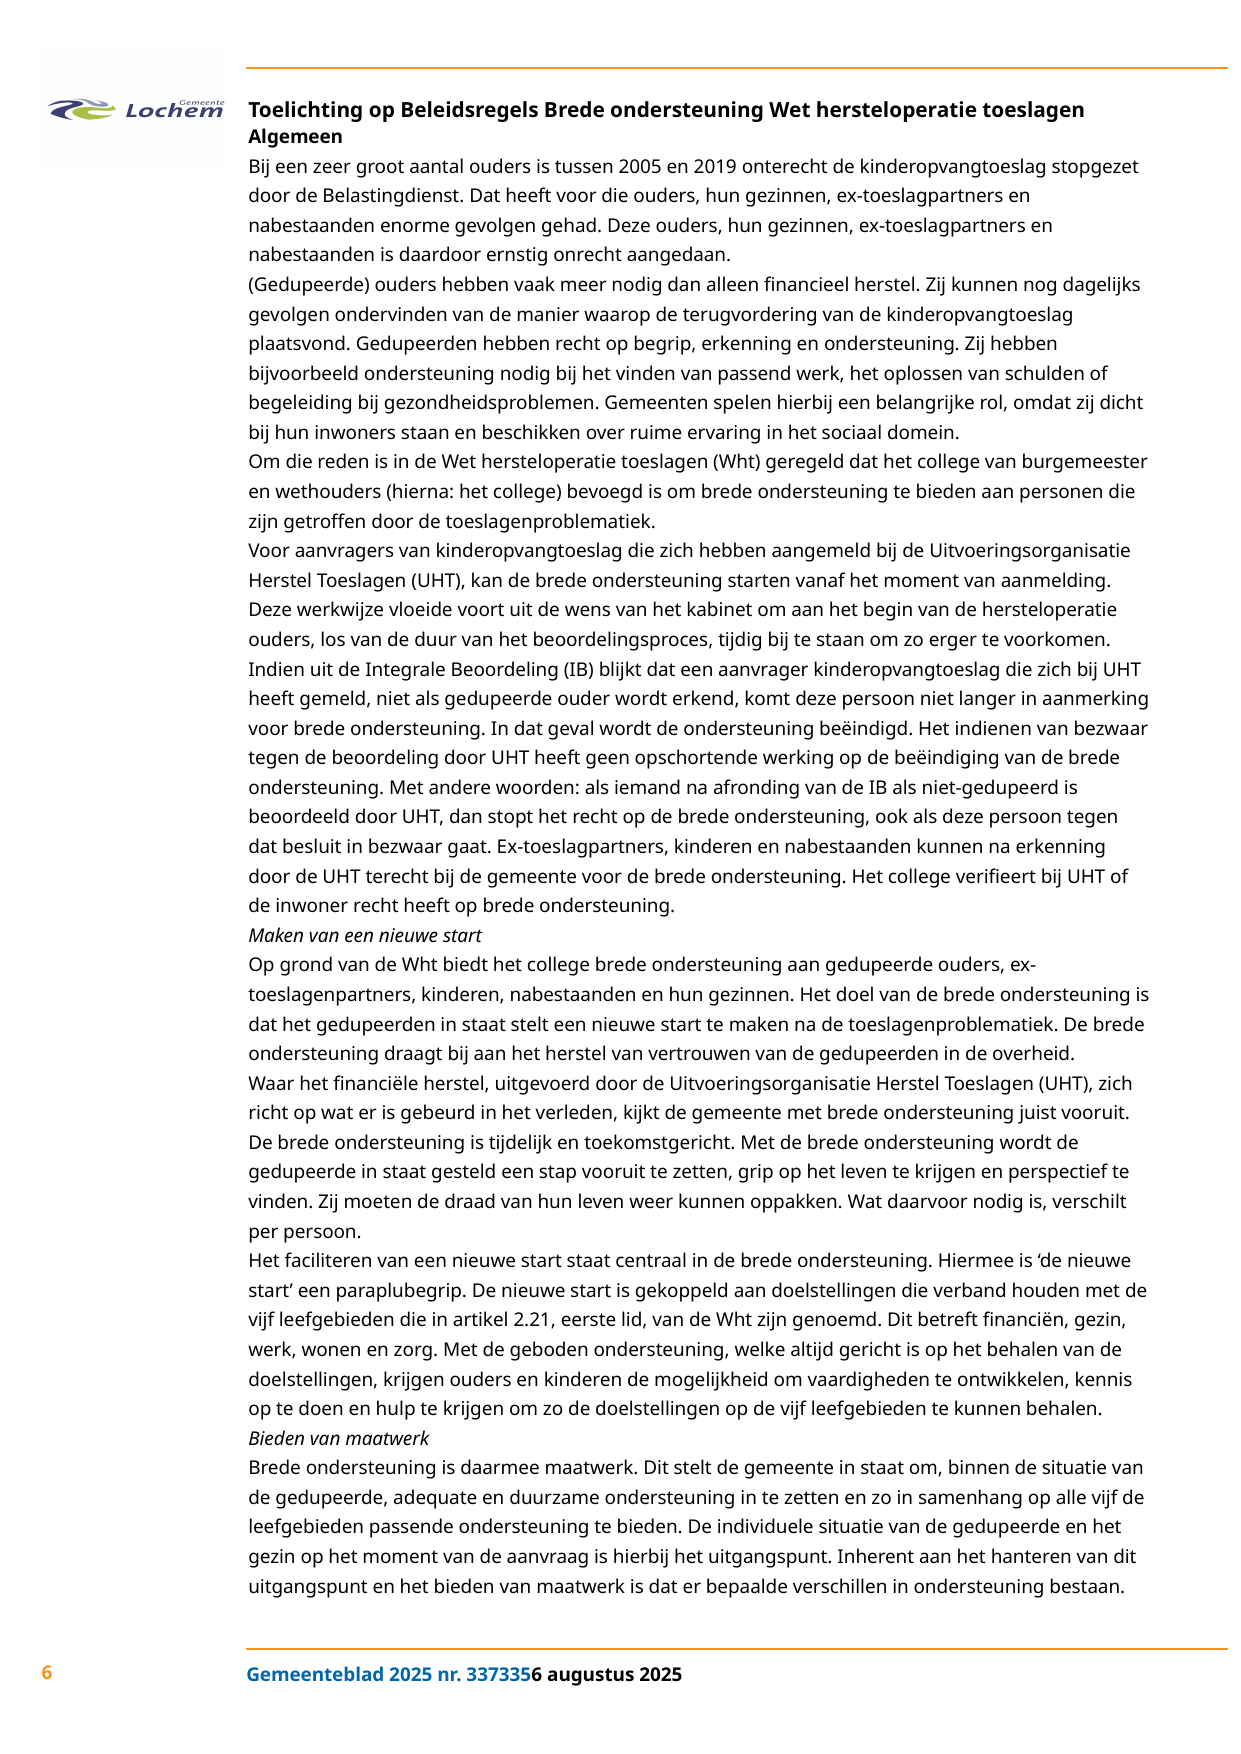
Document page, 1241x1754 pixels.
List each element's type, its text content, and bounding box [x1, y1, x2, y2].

text Bij een zeer groot aantal ouders is tussen 2005 en 2019 onterecht de kinderopvangtoeslag stopgezet door de Belastingdienst. Dat heeft voor die ouders, hun gezinnen, ex-toeslagpartners en nabestaanden enorme gevolgen gehad. Deze ouders, hun gezinnen, ex-toeslagpartners en nabestaanden is daardoor ernstig onrecht aangedaan. [248, 153, 1152, 267]
text Brede ondersteuning is daarmee maatwerk. Dit stelt de gemeente in staat om, binnen de situatie van de gedupeerde, adequate en duurzame ondersteuning in te zetten en zo in samenhang op alle vijf de leefgebieden passende ondersteuning te bieden. De individuele situatie van de gedupeerde en het gezin op het moment van de aanvraag is hierbij het uitgangspunt. Inherent aan het hanteren van dit uitgangspunt en het bieden van maatwerk is dat er bepaalde verschillen in ondersteuning bestaan. [248, 1454, 1152, 1599]
text Op grond van de Wht biedt het college brede ondersteuning aan gedupeerde ouders, ex-toeslagenpartners, kinderen, nabestaanden en hun gezinnen. Het doel van de brede ondersteuning is dat het gedupeerden in staat stelt een nieuwe start te maken na de toeslagenproblematiek. De brede ondersteuning draagt bij aan het herstel van vertrouwen van de gedupeerden in de overheid. [248, 952, 1152, 1066]
text Waar het financiële herstel, uitgevoerd door de Uitvoeringsorganisatie Herstel Toeslagen (UHT), zich richt op wat er is gebeurd in het verleden, kijkt de gemeente met brede ondersteuning juist vooruit. De brede ondersteuning is tijdelijk en toekomstgericht. Met de brede ondersteuning wordt de gedupeerde in staat gesteld een stap vooruit te zetten, grip op het leven te krijgen en perspectief te vinden. Zij moeten de draad van hun leven weer kunnen oppakken. Wat daarvoor nodig is, verschilt per persoon. [248, 1070, 1152, 1244]
text Bieden van maatwerk [248, 1425, 1152, 1451]
text (Gedupeerde) ouders hebben vaak meer nodig dan alleen financieel herstel. Zij kunnen nog dagelijks gevolgen ondervinden van de manier waarop de terugvordering van de kinderopvangtoeslag plaatsvond. Gedupeerden hebben recht op begrip, erkenning en ondersteuning. Zij hebben bijvoorbeeld ondersteuning nodig bij het vinden van passend werk, het oplossen van schulden of begeleiding bij gezondheidsproblemen. Gemeenten spelen hierbij een belangrijke rol, omdat zij dicht bij hun inwoners staan en beschikken over ruime ervaring in het sociaal domein. [248, 271, 1152, 445]
text Maken van een nieuwe start [248, 922, 1152, 948]
text Algemeen [248, 123, 1152, 149]
text Het faciliteren van een nieuwe start staat centraal in de brede ondersteuning. Hiermee is ‘de nieuwe start’ een paraplubegrip. De nieuwe start is gekoppeld aan doelstellingen die verband houden met de vijf leefgebieden die in artikel 2.21, eerste lid, van de Wht zijn genoemd. Dit betreft financiën, gezin, werk, wonen en zorg. Met de geboden ondersteuning, welke altijd gericht is op het behalen van de doelstellingen, krijgen ouders en kinderen de mogelijkheid om vaardigheden te ontwikkelen, kennis op te doen en hulp te krijgen om zo de doelstellingen op de vijf leefgebieden te kunnen behalen. [248, 1247, 1152, 1421]
text Om die reden is in de Wet hersteloperatie toeslagen (Wht) geregeld dat het college van burgemeester en wethouders (hierna: het college) bevoegd is om brede ondersteuning te bieden aan personen die zijn getroffen door de toeslagenproblematiek. [248, 449, 1152, 534]
text Voor aanvragers van kinderopvangtoeslag die zich hebben aangemeld bij de Uitvoeringsorganisatie Herstel Toeslagen (UHT), kan de brede ondersteuning starten vanaf het moment van aanmelding. Deze werkwijze vloeide voort uit de wens van het kabinet om aan het begin van de hersteloperatie ouders, los van de duur van het beoordelingsproces, tijdig bij te staan om zo erger te voorkomen. Indien uit de Integrale Beoordeling (IB) blijkt dat een aanvrager kinderopvangtoeslag die zich bij UHT heeft gemeld, niet als gedupeerde ouder wordt erkend, komt deze persoon niet langer in aanmerking voor brede ondersteuning. In dat geval wordt de ondersteuning beëindigd. Het indienen van bezwaar tegen de beoordeling door UHT heeft geen opschortende werking op de beëindiging van de brede ondersteuning. Met andere woorden: als iemand na afronding van de IB als niet-gedupeerd is beoordeeld door UHT, dan stopt het recht op de brede ondersteuning, ook als deze persoon tegen dat besluit in bezwaar gaat. Ex-toeslagpartners, kinderen en nabestaanden kunnen na erkenning door de UHT terecht bij de gemeente voor de brede ondersteuning. Het college verifieert bij UHT of de inwoner recht heeft op brede ondersteuning. [248, 537, 1152, 918]
picture [41, 47, 231, 172]
text Toelichting op Beleidsregels Brede ondersteuning Wet hersteloperatie toeslagen [248, 95, 1152, 123]
